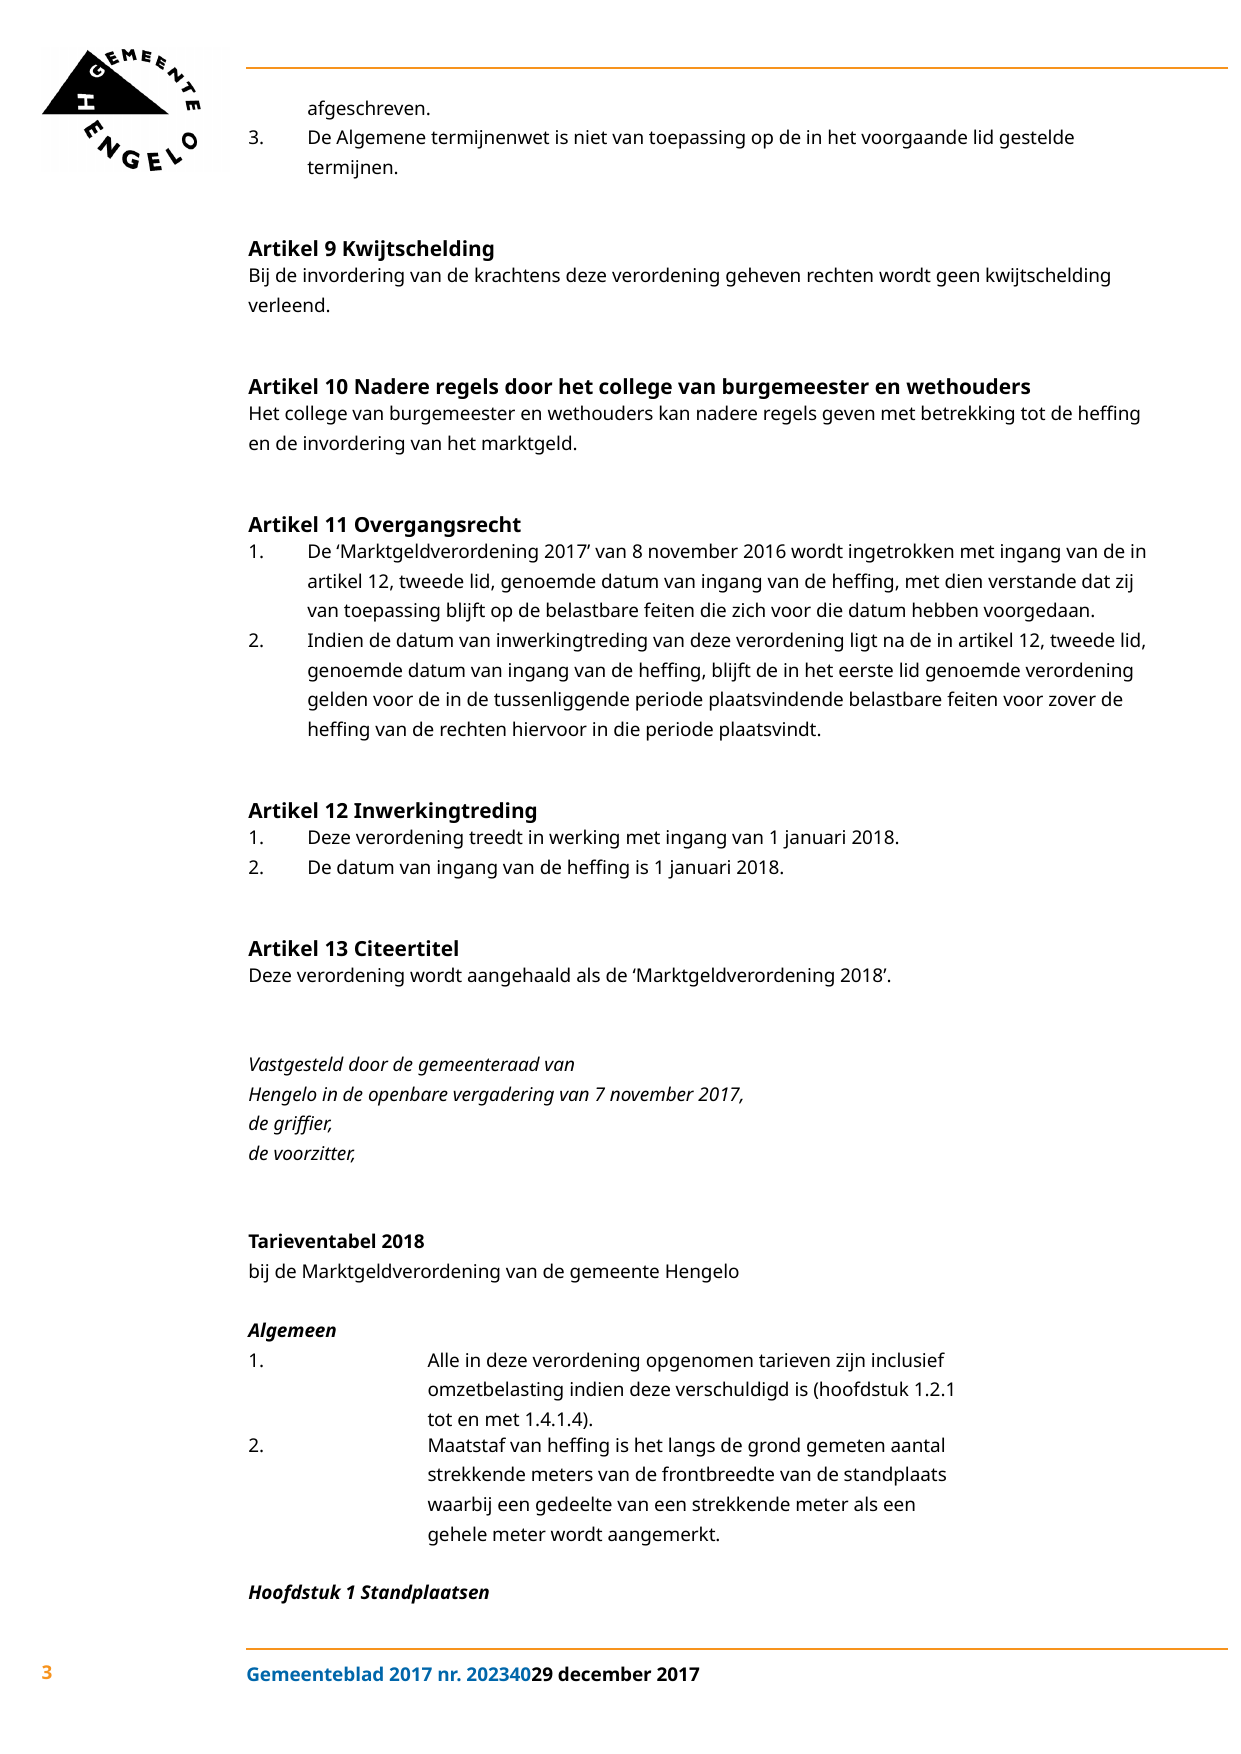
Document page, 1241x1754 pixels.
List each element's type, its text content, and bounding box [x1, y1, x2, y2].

list afgeschreven. [248, 95, 1152, 121]
table_cell [973, 1432, 1152, 1546]
text de griffier, [248, 1110, 1152, 1136]
table_header [973, 1347, 1152, 1432]
table_cell 2. [248, 1432, 427, 1546]
list Deze verordening treedt in werking met ingang van 1 januari 2018. [248, 824, 1152, 850]
text Vastgesteld door de gemeenteraad van [248, 1051, 1152, 1077]
text Tarieventabel 2018 [248, 1229, 1152, 1254]
text Hengelo in de openbare vergadering van 7 november 2017, [248, 1081, 1152, 1106]
list De Algemene termijnenwet is niet van toepassing op de in het voorgaande lid gestelde termijnen. [248, 124, 1152, 180]
list De ‘Marktgeldverordening 2017’ van 8 november 2016 wordt ingetrokken met ingang van de in artikel 12, tweede lid, genoemde datum van ingang van de heffing, met dien verstande dat zij van toepassing blijft op de belastbare feiten die zich voor die datum hebben voorgedaan. [248, 538, 1152, 623]
text Artikel 11 Overgangsrecht [248, 510, 1152, 538]
text Artikel 9 Kwijtschelding [248, 234, 1152, 262]
text Artikel 12 Inwerkingtreding [248, 796, 1152, 824]
text Deze verordening wordt aangehaald als de ‘Marktgeldverordening 2018’. [248, 962, 1152, 988]
text Het college van burgemeester en wethouders kan nadere regels geven met betrekking tot de heffing en de invordering van het marktgeld. [248, 400, 1152, 456]
text de voorzitter, [248, 1140, 1152, 1166]
table_header Alle in deze verordening opgenomen tarieven zijn inclusief omzetbelasting indien deze verschuldigd is (hoofdstuk 1.2.1 tot en met 1.4.1.4). [427, 1347, 972, 1432]
picture [41, 47, 231, 172]
list Indien de datum van inwerkingtreding van deze verordening ligt na de in artikel 12, tweede lid, genoemde datum van ingang van de heffing, blijft de in het eerste lid genoemde verordening gelden voor de in de tussenliggende periode plaatsvindende belastbare feiten voor zover de heffing van de rechten hiervoor in die periode plaatsvindt. [248, 627, 1152, 742]
text Bij de invordering van de krachtens deze verordening geheven rechten wordt geen kwijtschelding verleend. [248, 262, 1152, 318]
text Algemeen [248, 1317, 1152, 1343]
text Artikel 10 Nadere regels door het college van burgemeester en wethouders [248, 372, 1152, 400]
table_header 1. [248, 1347, 427, 1432]
list De datum van ingang van de heffing is 1 januari 2018. [248, 854, 1152, 880]
table_cell Maatstaf van heffing is het langs de grond gemeten aantal strekkende meters van de frontbreedte van de standplaats waarbij een gedeelte van een strekkende meter als een gehele meter wordt aangemerkt. [427, 1432, 972, 1546]
text Artikel 13 Citeertitel [248, 934, 1152, 962]
text Hoofdstuk 1 Standplaatsen [248, 1579, 1152, 1605]
text bij de Marktgeldverordening van de gemeente Hengelo [248, 1258, 1152, 1284]
